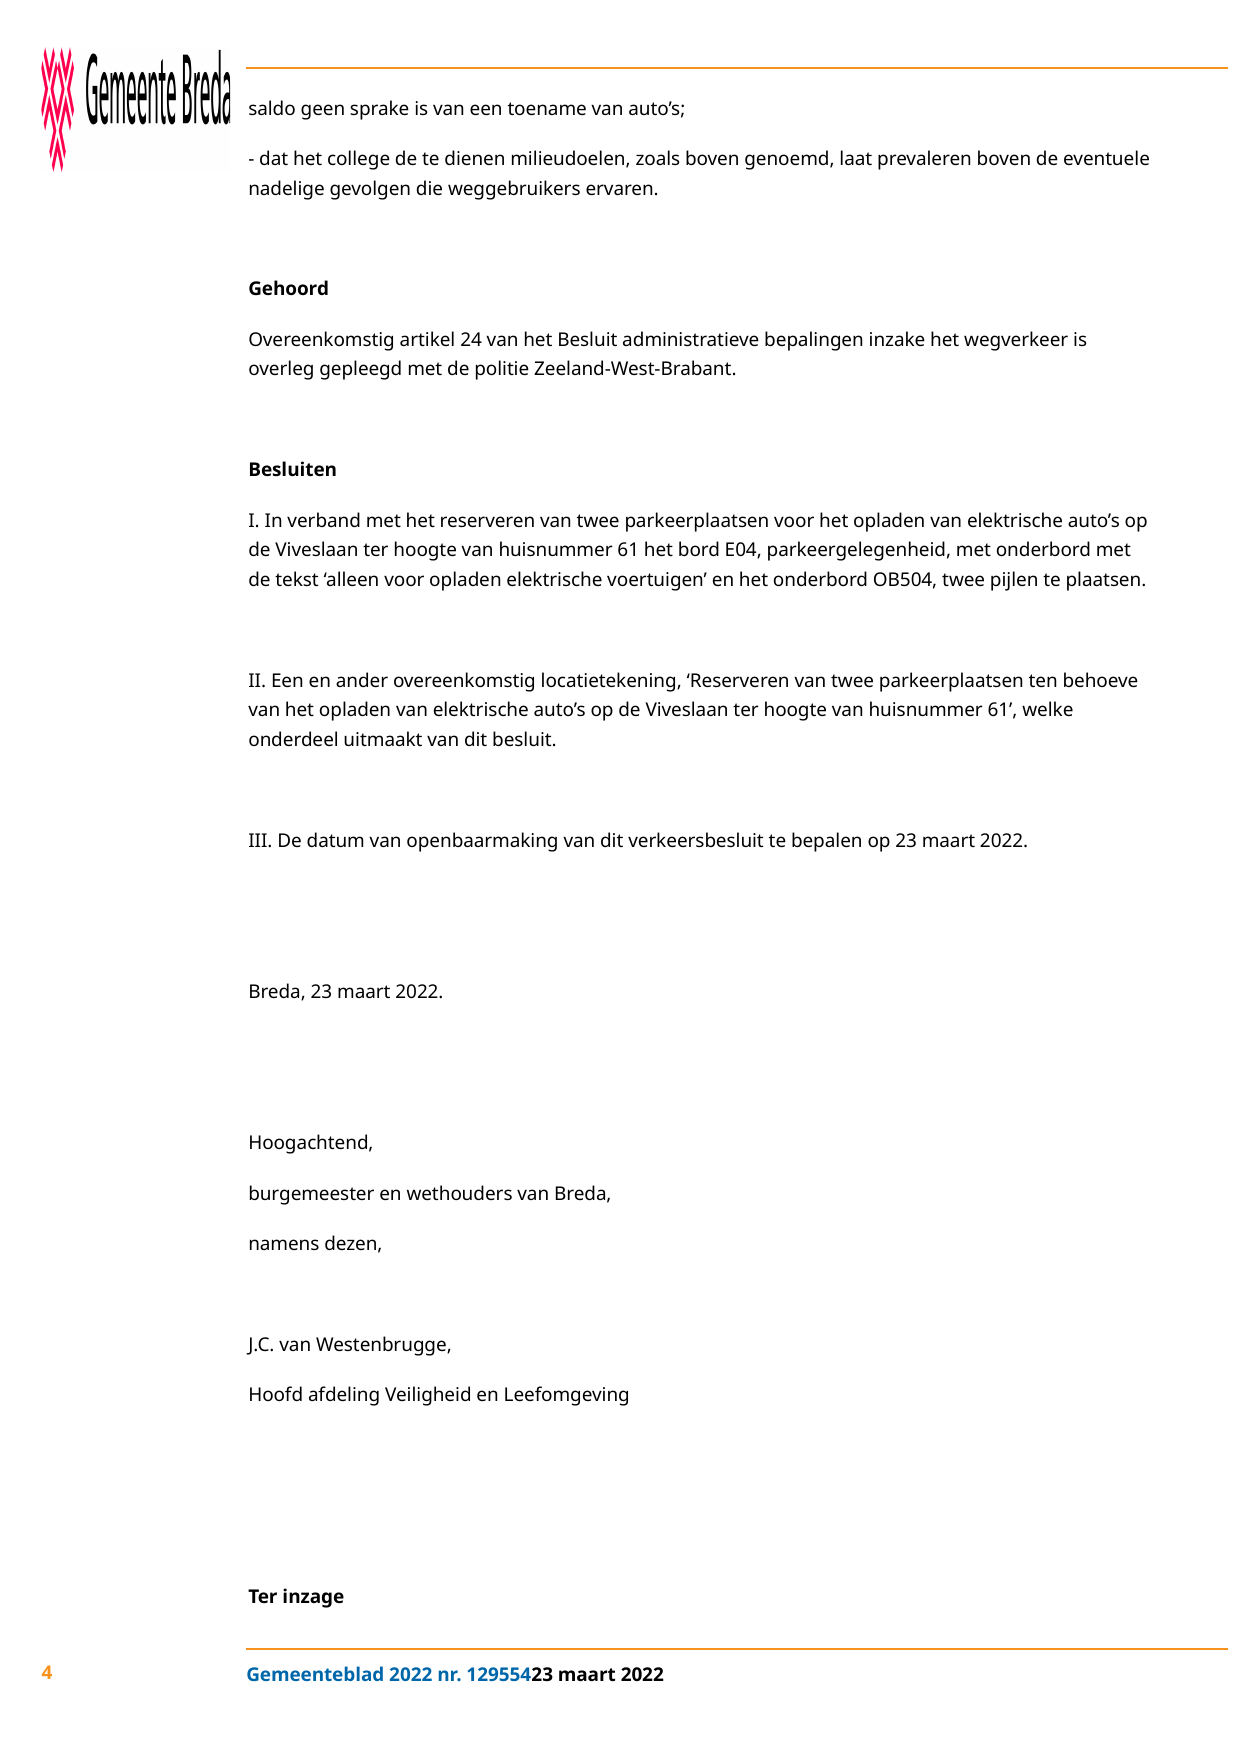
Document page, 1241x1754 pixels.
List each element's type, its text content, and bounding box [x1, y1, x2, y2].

text Besluiten [248, 456, 1152, 482]
text - dat het college de te dienen milieudoelen, zoals boven genoemd, laat prevaleren boven de eventuele nadelige gevolgen die weggebruikers ervaren. [248, 145, 1152, 201]
text Hoogachtend, [248, 1129, 1152, 1155]
text Hoofd afdeling Veiligheid en Leefomgeving [248, 1381, 1152, 1407]
text I. In verband met het reserveren van twee parkeerplaatsen voor het opladen van elektrische auto’s op de Viveslaan ter hoogte van huisnummer 61 het bord E04, parkeergelegenheid, met onderbord met de tekst ‘alleen voor opladen elektrische voertuigen’ en het onderbord OB504, twee pijlen te plaatsen. [248, 507, 1152, 592]
picture [41, 47, 231, 172]
text II. Een en ander overeenkomstig locatietekening, ‘Reserveren van twee parkeerplaatsen ten behoeve van het opladen van elektrische auto’s op de Viveslaan ter hoogte van huisnummer 61’, welke onderdeel uitmaakt van dit besluit. [248, 667, 1152, 752]
text Breda, 23 maart 2022. [248, 978, 1152, 1004]
text III. De datum van openbaarmaking van dit verkeersbesluit te bepalen op 23 maart 2022. [248, 827, 1152, 853]
text Gehoord [248, 276, 1152, 301]
text burgemeester en wethouders van Breda, [248, 1180, 1152, 1206]
text saldo geen sprake is van een toename van auto’s; [248, 95, 1152, 121]
text Overeenkomstig artikel 24 van het Besluit administratieve bepalingen inzake het wegverkeer is overleg gepleegd met de politie Zeeland-West-Brabant. [248, 326, 1152, 381]
text namens dezen, [248, 1230, 1152, 1256]
text Ter inzage [248, 1583, 1152, 1609]
text J.C. van Westenbrugge, [248, 1331, 1152, 1357]
